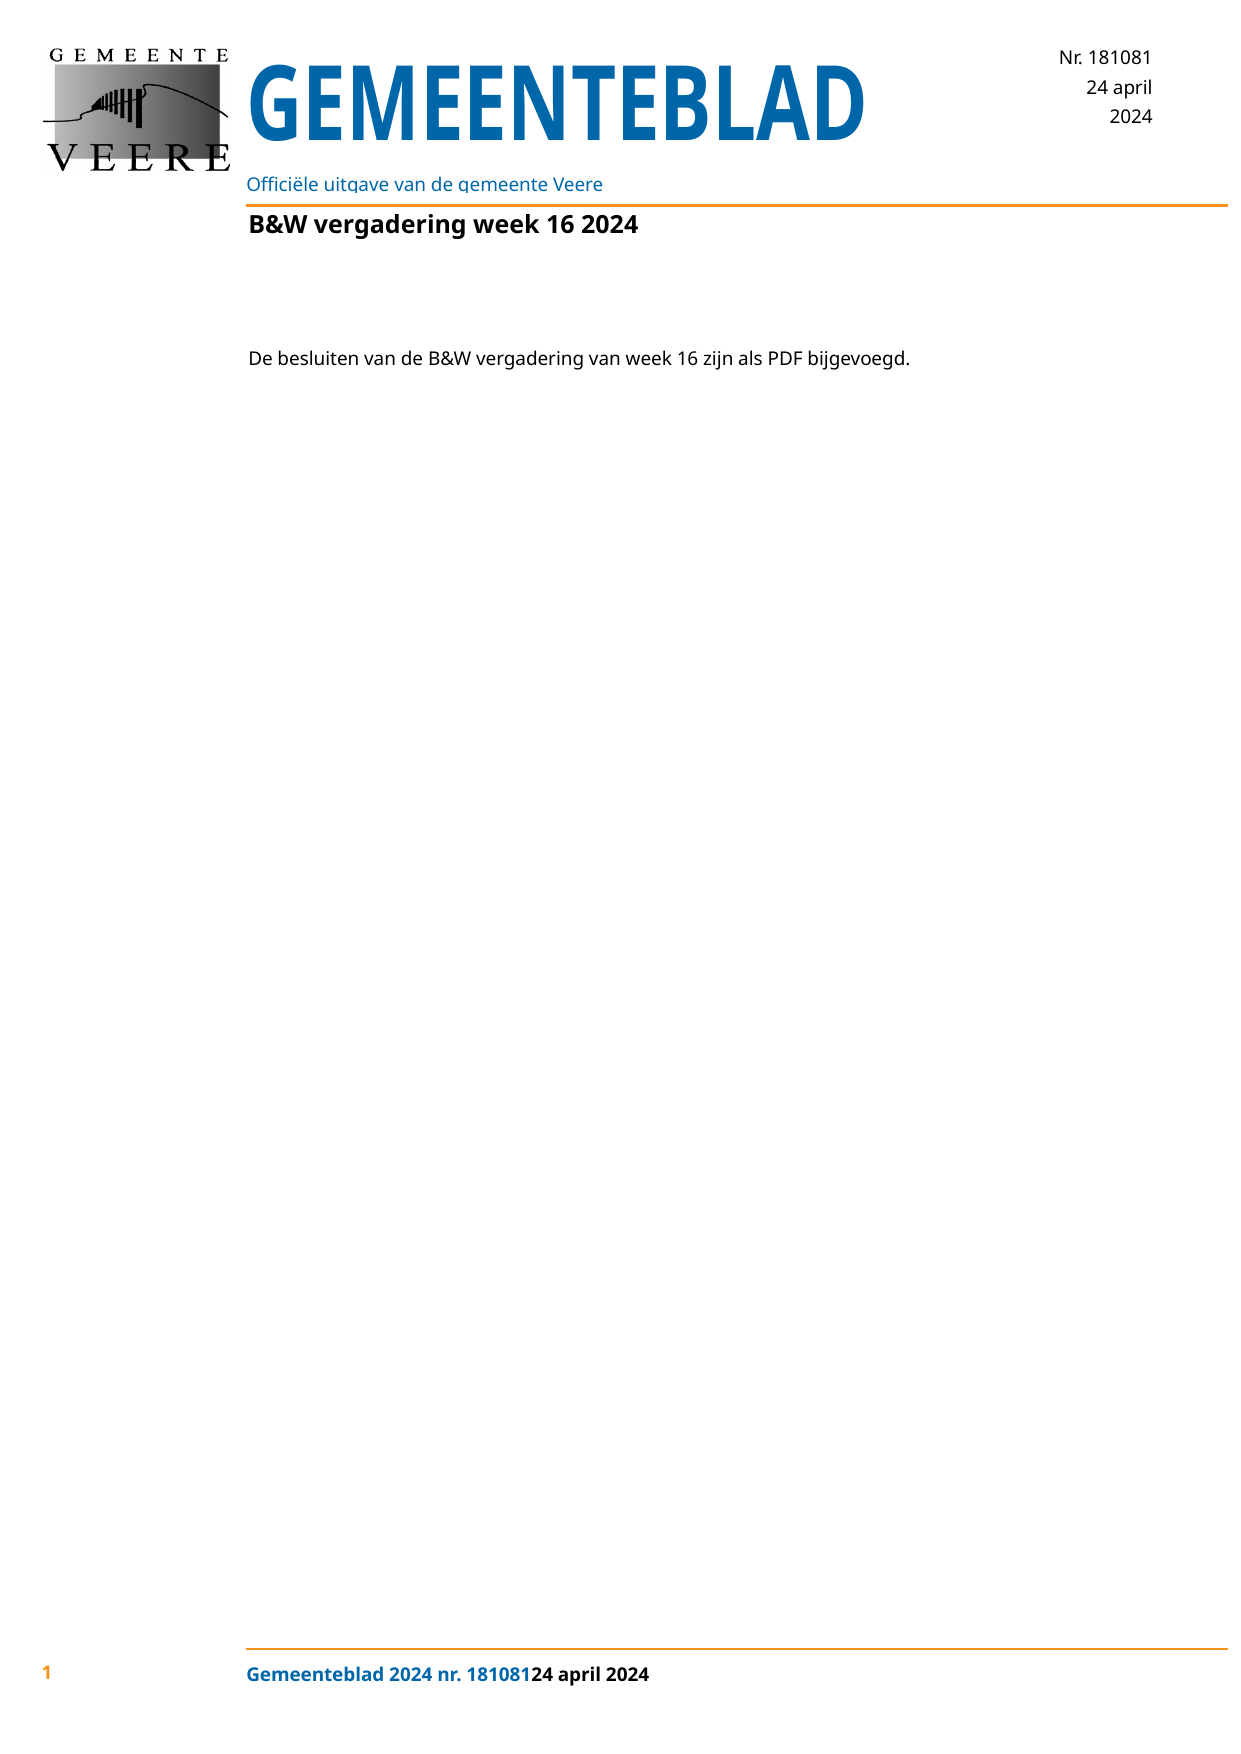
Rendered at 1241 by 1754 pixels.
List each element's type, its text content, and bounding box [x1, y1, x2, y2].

text B&W vergadering week 16 2024 [248, 207, 1152, 241]
picture [41, 47, 231, 172]
text De besluiten van de B&W vergadering van week 16 zijn als PDF bijgevoegd. [248, 345, 1152, 371]
